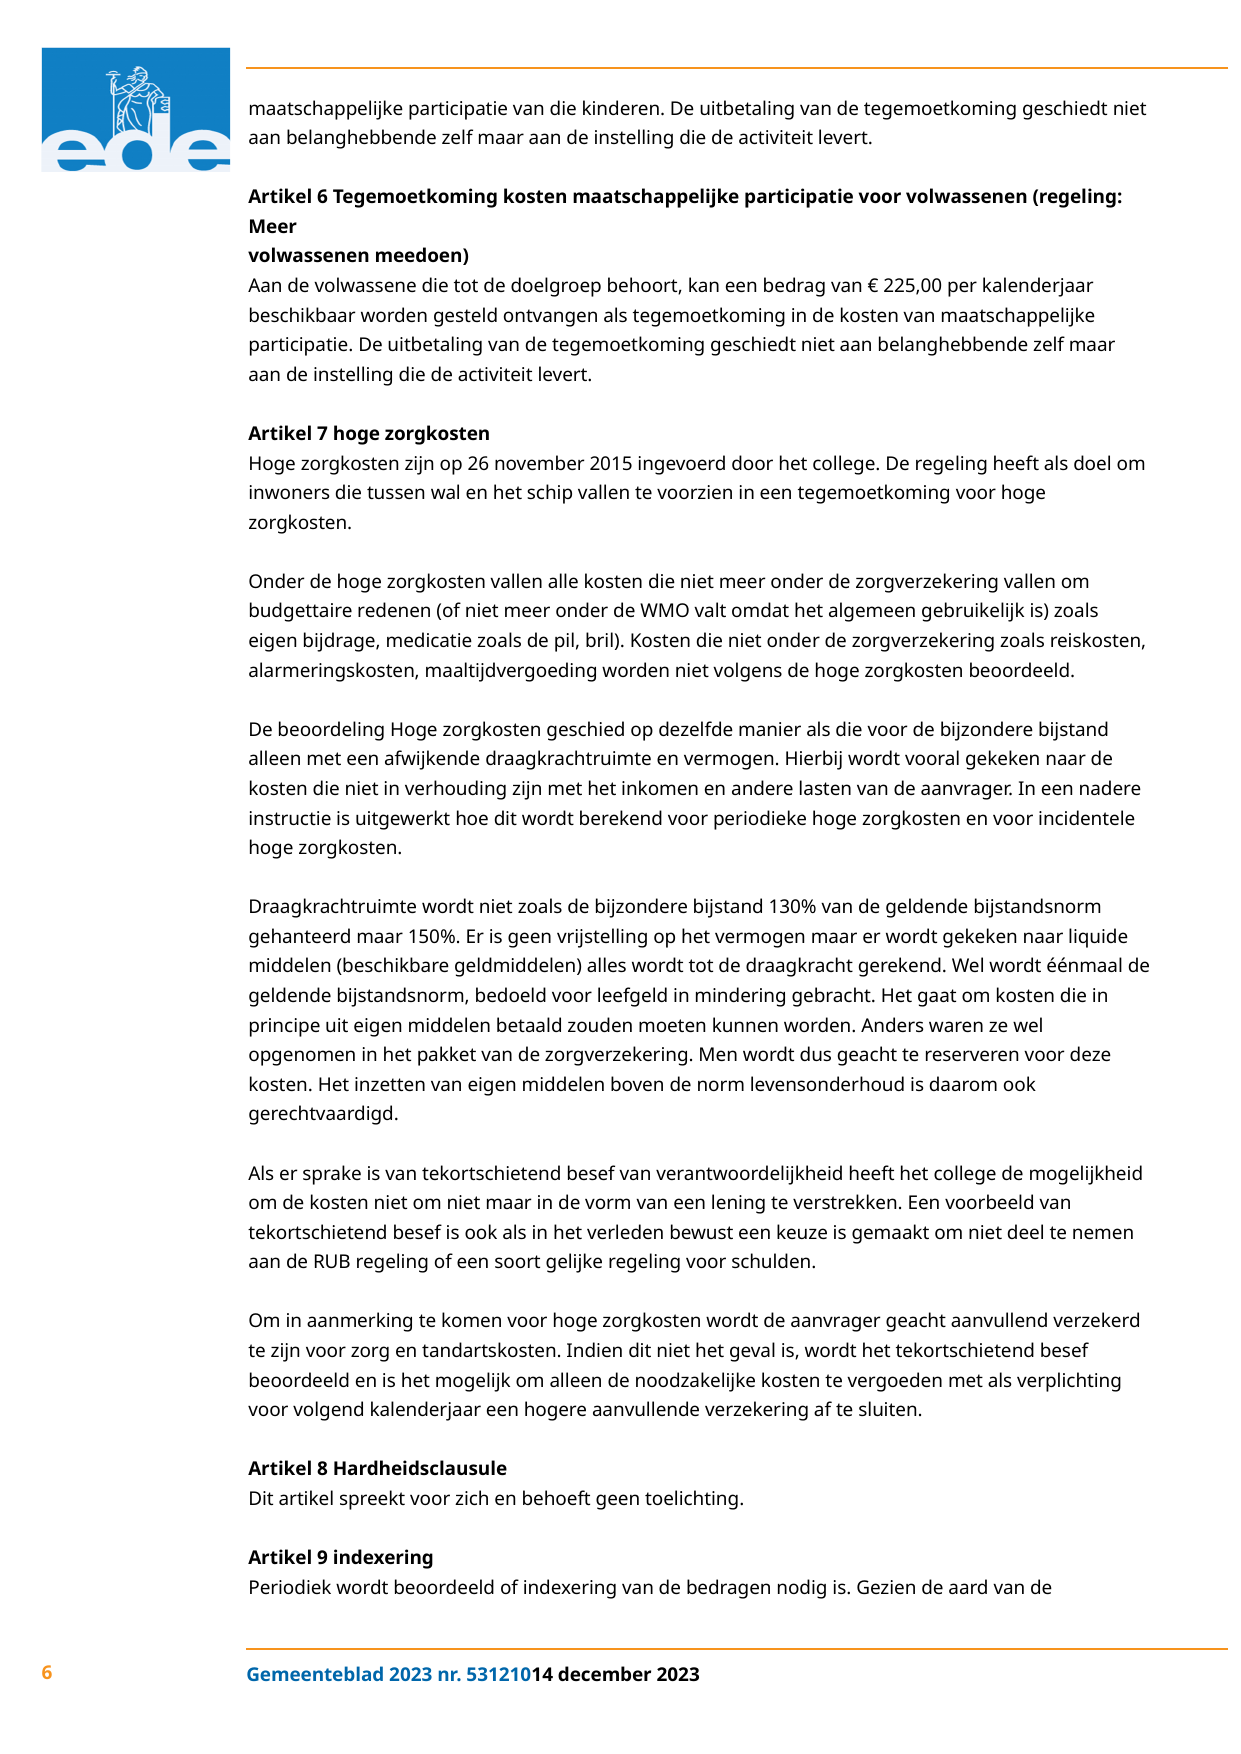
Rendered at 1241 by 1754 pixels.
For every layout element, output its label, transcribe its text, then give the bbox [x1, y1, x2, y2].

text Artikel 8 Hardheidsclausule [248, 1456, 1152, 1481]
text Dit artikel spreekt voor zich en behoeft geen toelichting. [248, 1485, 1152, 1511]
text Hoge zorgkosten zijn op 26 november 2015 ingevoerd door het college. De regeling heeft als doel om inwoners die tussen wal en het schip vallen te voorzien in een tegemoetkoming voor hoge zorgkosten. [248, 450, 1152, 535]
text maatschappelijke participatie van die kinderen. De uitbetaling van de tegemoetkoming geschiedt niet aan belanghebbende zelf maar aan de instelling die de activiteit levert. [248, 95, 1152, 150]
text Artikel 7 hoge zorgkosten [248, 420, 1152, 446]
picture [41, 47, 231, 172]
text Als er sprake is van tekortschietend besef van verantwoordelijkheid heeft het college de mogelijkheid om de kosten niet om niet maar in de vorm van een lening te verstrekken. Een voorbeeld van tekortschietend besef is ook als in het verleden bewust een keuze is gemaakt om niet deel te nemen aan de RUB regeling of een soort gelijke regeling voor schulden. [248, 1160, 1152, 1274]
text Artikel 6 Tegemoetkoming kosten maatschappelijke participatie voor volwassenen (regeling: Meer [248, 183, 1152, 239]
text Periodiek wordt beoordeeld of indexering van de bedragen nodig is. Gezien de aard van de [248, 1574, 1152, 1600]
text Om in aanmerking te komen voor hoge zorgkosten wordt de aanvrager geacht aanvullend verzekerd te zijn voor zorg en tandartskosten. Indien dit niet het geval is, wordt het tekortschietend besef beoordeeld en is het mogelijk om alleen de noodzakelijke kosten te vergoeden met als verplichting voor volgend kalenderjaar een hogere aanvullende verzekering af te sluiten. [248, 1308, 1152, 1422]
text Artikel 9 indexering [248, 1544, 1152, 1570]
text Onder de hoge zorgkosten vallen alle kosten die niet meer onder de zorgverzekering vallen om budgettaire redenen (of niet meer onder de WMO valt omdat het algemeen gebruikelijk is) zoals eigen bijdrage, medicatie zoals de pil, bril). Kosten die niet onder de zorgverzekering zoals reiskosten, alarmeringskosten, maaltijdvergoeding worden niet volgens de hoge zorgkosten beoordeeld. [248, 568, 1152, 683]
text Draagkrachtruimte wordt niet zoals de bijzondere bijstand 130% van de geldende bijstandsnorm gehanteerd maar 150%. Er is geen vrijstelling op het vermogen maar er wordt gekeken naar liquide middelen (beschikbare geldmiddelen) alles wordt tot de draagkracht gerekend. Wel wordt éénmaal de geldende bijstandsnorm, bedoeld voor leefgeld in mindering gebracht. Het gaat om kosten die in principe uit eigen middelen betaald zouden moeten kunnen worden. Anders waren ze wel opgenomen in het pakket van de zorgverzekering. Men wordt dus geacht te reserveren voor deze kosten. Het inzetten van eigen middelen boven de norm levensonderhoud is daarom ook gerechtvaardigd. [248, 893, 1152, 1126]
text volwassenen meedoen) [248, 243, 1152, 268]
text De beoordeling Hoge zorgkosten geschied op dezelfde manier als die voor de bijzondere bijstand alleen met een afwijkende draagkrachtruimte en vermogen. Hierbij wordt vooral gekeken naar de kosten die niet in verhouding zijn met het inkomen en andere lasten van de aanvrager. In een nadere instructie is uitgewerkt hoe dit wordt berekend voor periodieke hoge zorgkosten en voor incidentele hoge zorgkosten. [248, 716, 1152, 860]
text Aan de volwassene die tot de doelgroep behoort, kan een bedrag van € 225,00 per kalenderjaar beschikbaar worden gesteld ontvangen als tegemoetkoming in de kosten van maatschappelijke participatie. De uitbetaling van de tegemoetkoming geschiedt niet aan belanghebbende zelf maar aan de instelling die de activiteit levert. [248, 272, 1152, 387]
